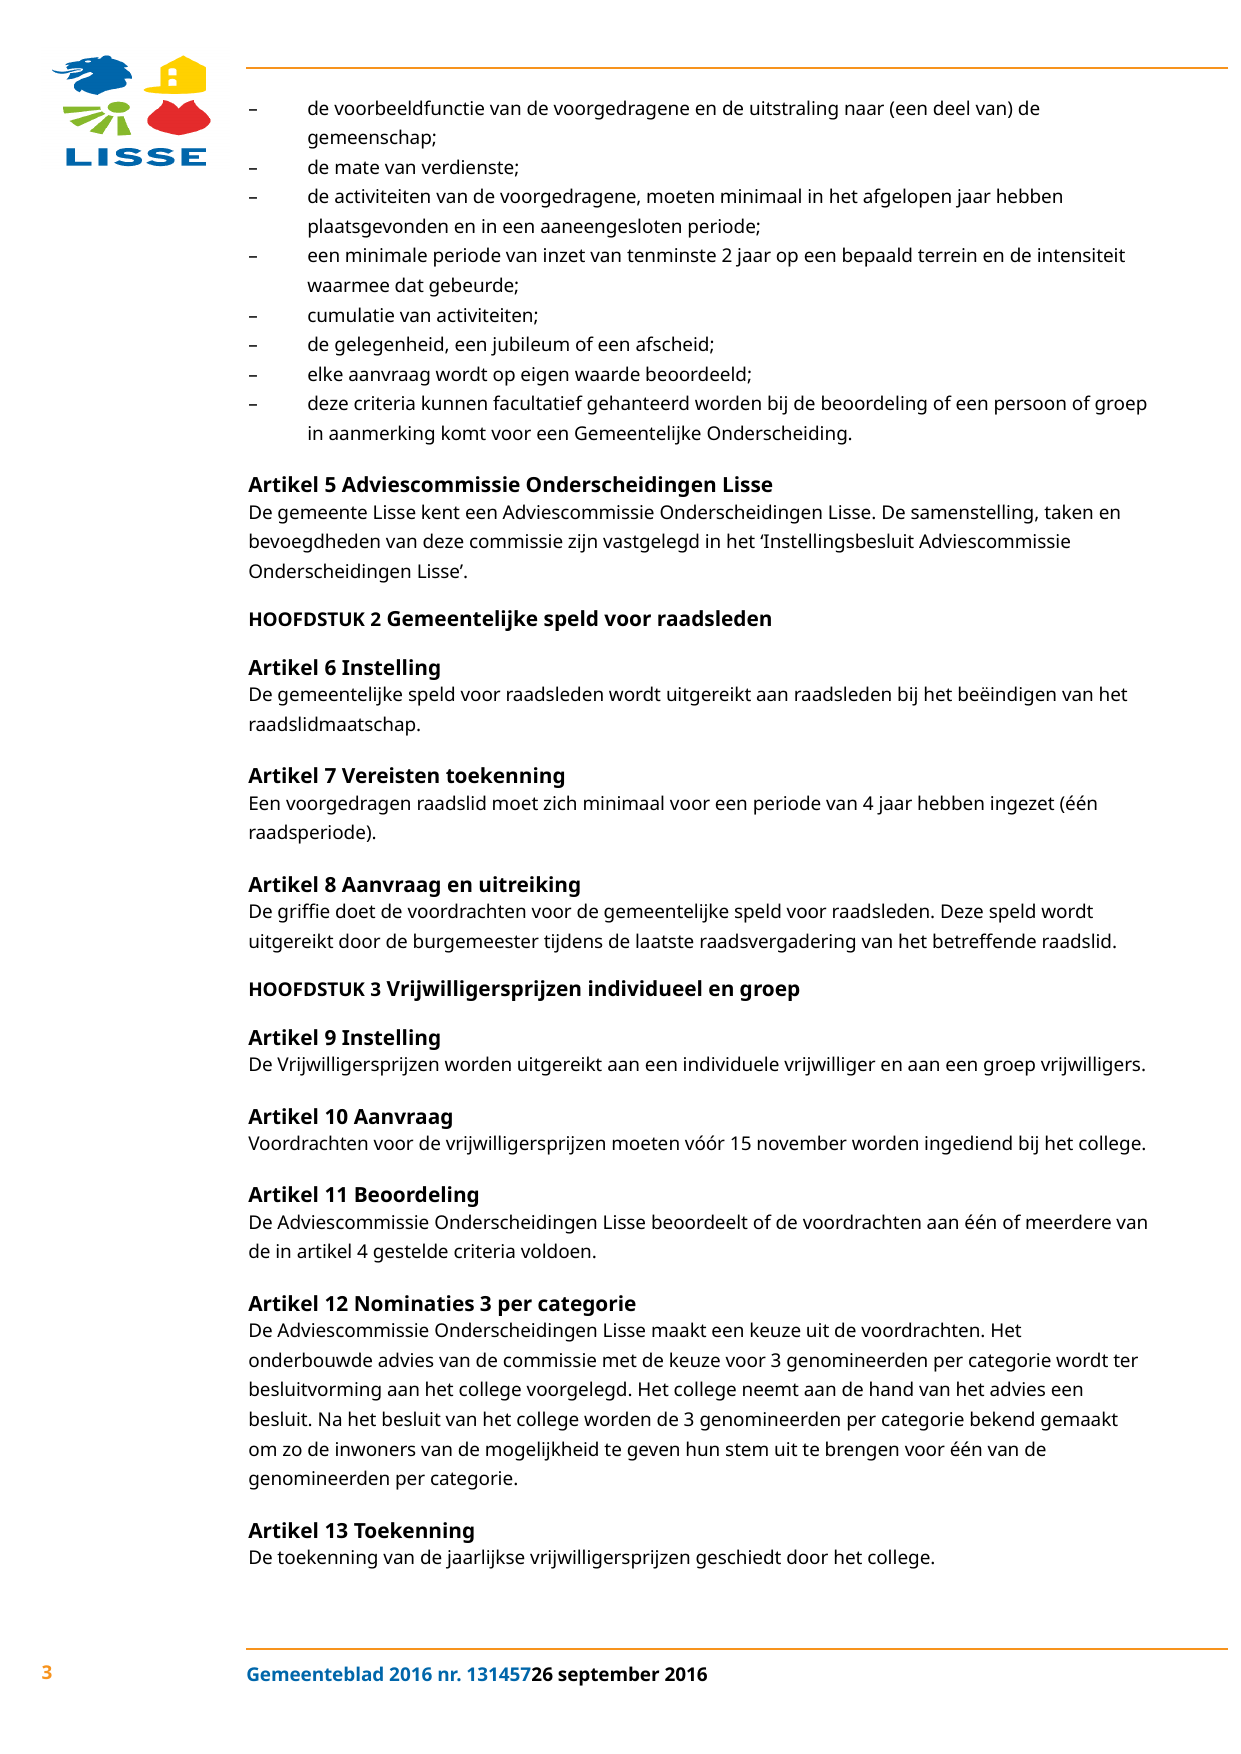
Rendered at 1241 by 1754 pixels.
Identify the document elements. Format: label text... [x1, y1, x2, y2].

list elke aanvraag wordt op eigen waarde beoordeeld; [248, 361, 1152, 387]
text De Vrijwilligersprijzen worden uitgereikt aan een individuele vrijwilliger en aan een groep vrijwilligers. [248, 1051, 1152, 1077]
text Artikel 8 Aanvraag en uitreiking [248, 870, 1152, 898]
text Een voorgedragen raadslid moet zich minimaal voor een periode van 4 jaar hebben ingezet (één raadsperiode). [248, 790, 1152, 845]
picture [41, 47, 231, 172]
list een minimale periode van inzet van tenminste 2 jaar op een bepaald terrein en de intensiteit waarmee dat gebeurde; [248, 243, 1152, 298]
text Artikel 6 Instelling [248, 653, 1152, 682]
text HOOFDSTUK 2 Gemeentelijke speld voor raadsleden [248, 604, 1152, 632]
text Artikel 10 Aanvraag [248, 1102, 1152, 1130]
text De toekenning van de jaarlijkse vrijwilligersprijzen geschiedt door het college. [248, 1544, 1152, 1570]
list de mate van verdienste; [248, 154, 1152, 180]
list deze criteria kunnen facultatief gehanteerd worden bij de beoordeling of een persoon of groep in aanmerking komt voor een Gemeentelijke Onderscheiding. [248, 391, 1152, 446]
text De Adviescommissie Onderscheidingen Lisse maakt een keuze uit de voordrachten. Het onderbouwde advies van de commissie met de keuze voor 3 genomineerden per categorie wordt ter besluitvorming aan het college voorgelegd. Het college neemt aan de hand van het advies een besluit. Na het besluit van het college worden de 3 genomineerden per categorie bekend gemaakt om zo de inwoners van de mogelijkheid te geven hun stem uit te brengen voor één van de genomineerden per categorie. [248, 1317, 1152, 1491]
text Artikel 13 Toekenning [248, 1516, 1152, 1544]
text Voordrachten voor de vrijwilligersprijzen moeten vóór 15 november worden ingediend bij het college. [248, 1130, 1152, 1156]
text HOOFDSTUK 3 Vrijwilligersprijzen individueel en groep [248, 974, 1152, 1002]
text Artikel 12 Nominaties 3 per categorie [248, 1289, 1152, 1317]
text Artikel 5 Adviescommissie Onderscheidingen Lisse [248, 471, 1152, 499]
text Artikel 9 Instelling [248, 1023, 1152, 1051]
text De gemeentelijke speld voor raadsleden wordt uitgereikt aan raadsleden bij het beëindigen van het raadslidmaatschap. [248, 682, 1152, 737]
text De gemeente Lisse kent een Adviescommissie Onderscheidingen Lisse. De samenstelling, taken en bevoegdheden van deze commissie zijn vastgelegd in het ‘Instellingsbesluit Adviescommissie Onderscheidingen Lisse’. [248, 499, 1152, 584]
text Artikel 11 Beoordeling [248, 1181, 1152, 1209]
text De Adviescommissie Onderscheidingen Lisse beoordeelt of de voordrachten aan één of meerdere van de in artikel 4 gestelde criteria voldoen. [248, 1209, 1152, 1264]
list cumulatie van activiteiten; [248, 302, 1152, 328]
text De griffie doet de voordrachten voor de gemeentelijke speld voor raadsleden. Deze speld wordt uitgereikt door de burgemeester tijdens de laatste raadsvergadering van het betreffende raadslid. [248, 898, 1152, 954]
list de activiteiten van de voorgedragene, moeten minimaal in het afgelopen jaar hebben plaatsgevonden en in een aaneengesloten periode; [248, 183, 1152, 239]
text Artikel 7 Vereisten toekenning [248, 762, 1152, 790]
list de gelegenheid, een jubileum of een afscheid; [248, 331, 1152, 357]
list de voorbeeldfunctie van de voorgedragene en de uitstraling naar (een deel van) de gemeenschap; [248, 95, 1152, 150]
